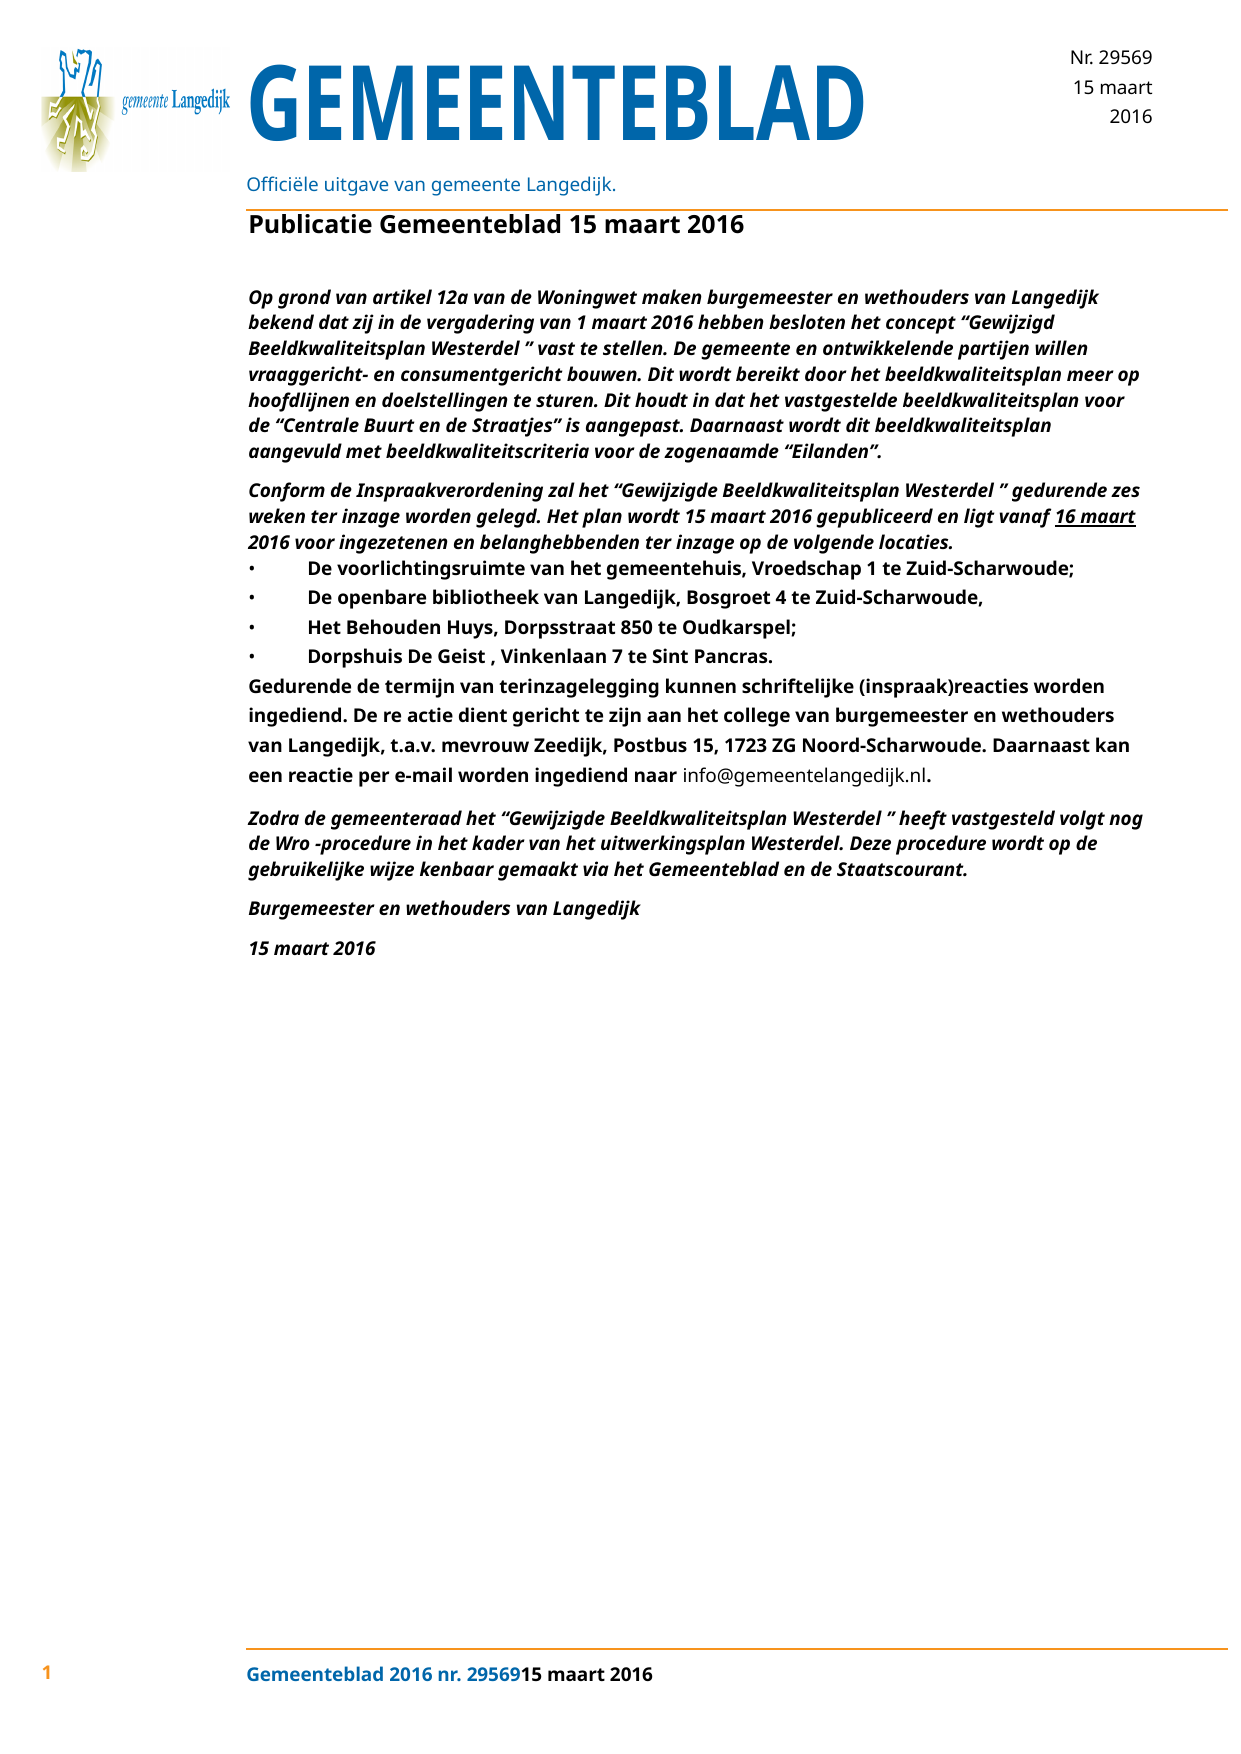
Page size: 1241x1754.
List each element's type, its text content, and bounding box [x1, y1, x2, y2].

text Publicatie Gemeenteblad 15 maart 2016 [248, 211, 1152, 241]
text 15 maart 2016 [248, 935, 1152, 961]
text Burgemeester en wethouders van Langedijk [248, 896, 1152, 921]
list Het Behouden Huys, Dorpsstraat 850 te Oudkarspel; [248, 614, 1152, 639]
text Op grond van artikel 12a van de Woningwet maken burgemeester en wethouders van Langedijk bekend dat zij in de vergadering van 1 maart 2016 hebben besloten het concept “Gewijzigd Beeldkwaliteitsplan Westerdel ” vast te stellen. De gemeente en ontwikkelende partijen willen vraaggericht- en consumentgericht bouwen. Dit wordt bereikt door het beeldkwaliteitsplan meer op hoofdlijnen en doelstellingen te sturen. Dit houdt in dat het vastgestelde beeldkwaliteitsplan voor de “Centrale Buurt en de Straatjes” is aangepast. Daarnaast wordt dit beeldkwaliteitsplan aangevuld met beeldkwaliteitscriteria voor de zogenaamde “Eilanden”. [248, 284, 1152, 464]
list De openbare bibliotheek van Langedijk, Bosgroet 4 te Zuid-Scharwoude, [248, 584, 1152, 610]
list Dorpshuis De Geist , Vinkenlaan 7 te Sint Pancras. [248, 643, 1152, 669]
list De voorlichtingsruimte van het gemeentehuis, Vroedschap 1 te Zuid-Scharwoude; [248, 555, 1152, 580]
picture [41, 47, 231, 172]
text Conform de Inspraakverordening zal het “Gewijzigde Beeldkwaliteitsplan Westerdel ” gedurende zes weken ter inzage worden gelegd. Het plan wordt 15 maart 2016 gepubliceerd en ligt vanaf 16 maart 2016 voor ingezetenen en belanghebbenden ter inzage op de volgende locaties. [248, 477, 1152, 555]
text Zodra de gemeenteraad het “Gewijzigde Beeldkwaliteitsplan Westerdel ” heeft vastgesteld volgt nog de Wro -procedure in het kader van het uitwerkingsplan Westerdel. Deze procedure wordt op de gebruikelijke wijze kenbaar gemaakt via het Gemeenteblad en de Staatscourant. [248, 805, 1152, 882]
text Gedurende de termijn van terinzagelegging kunnen schriftelijke (inspraak)reacties worden ingediend. De re actie dient gericht te zijn aan het college van burgemeester en wethouders van Langedijk, t.a.v. mevrouw Zeedijk, Postbus 15, 1723 ZG Noord-Scharwoude. Daarnaast kan een reactie per e-mail worden ingediend naar info@gemeentelangedijk.nl. [248, 673, 1152, 787]
